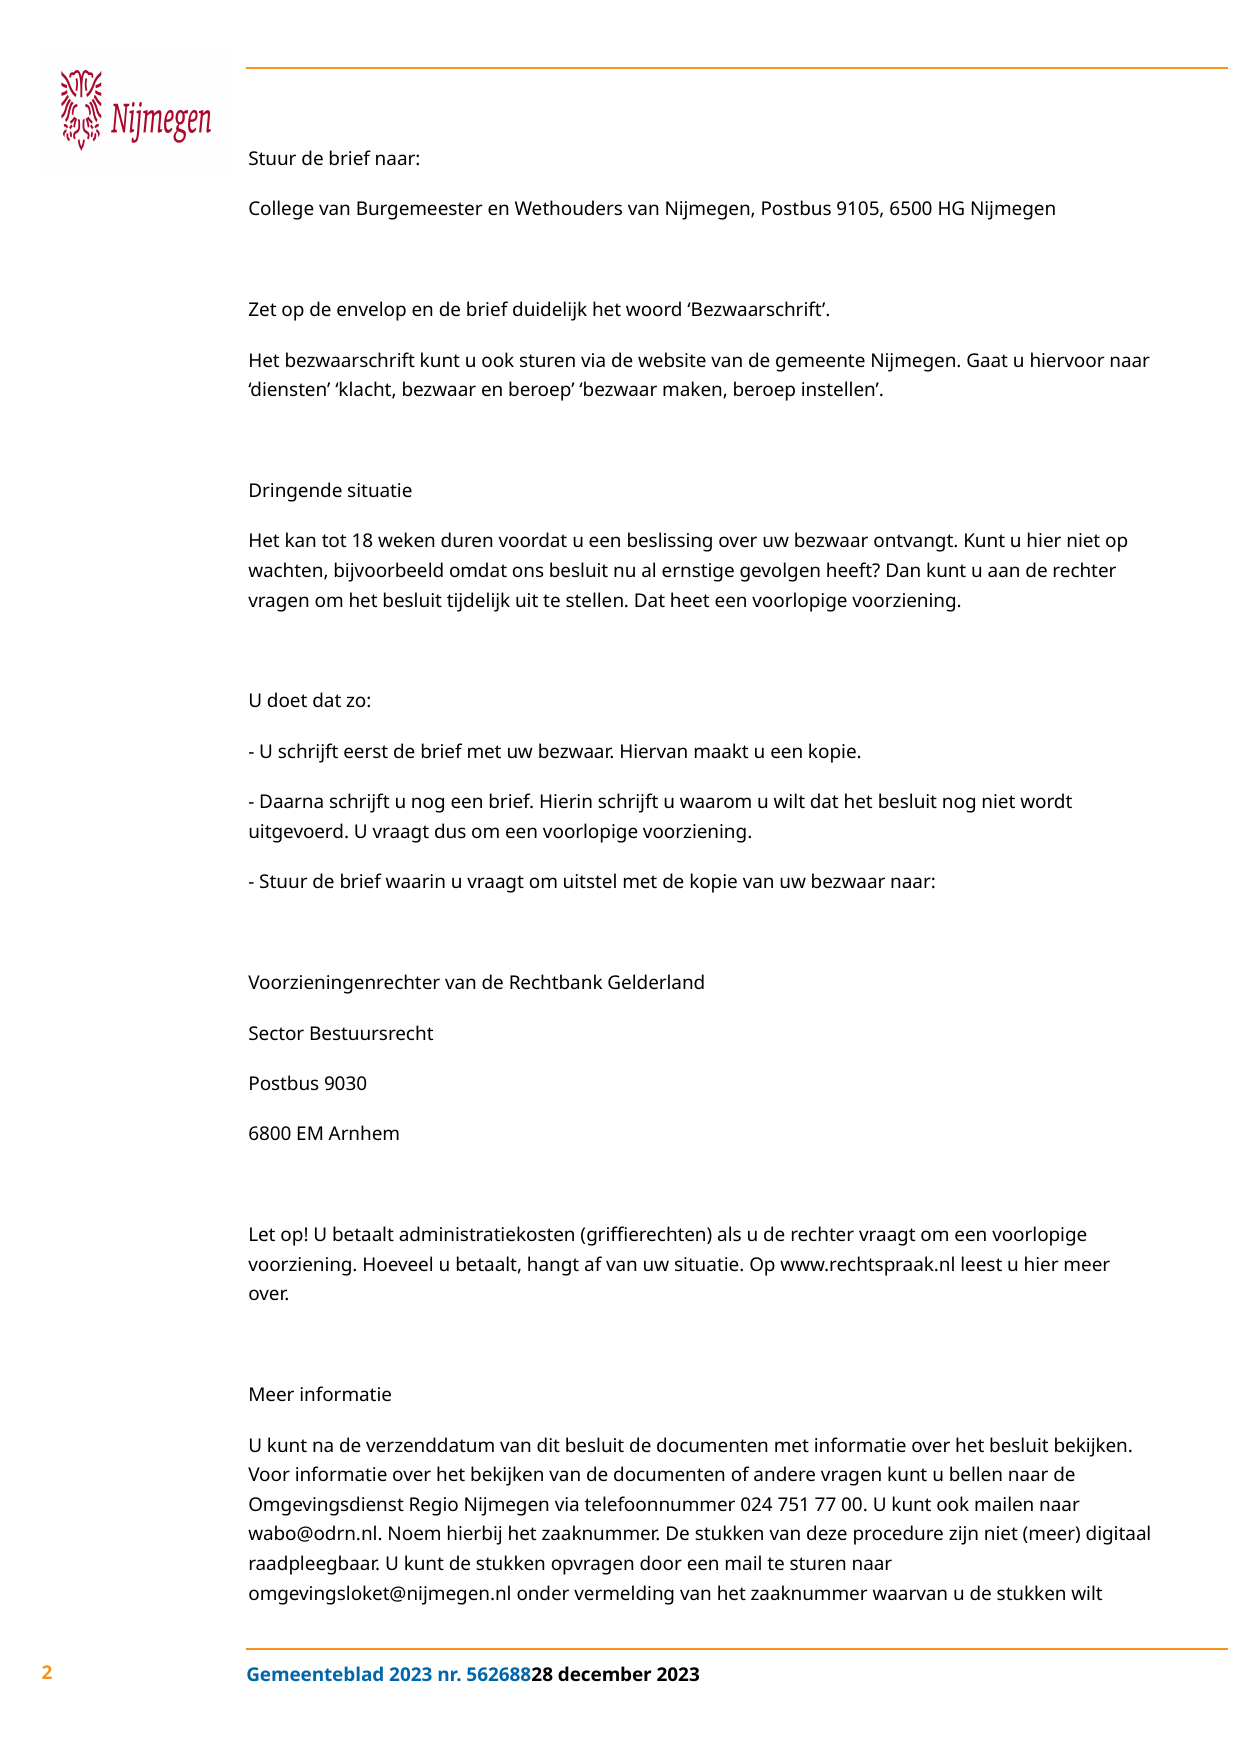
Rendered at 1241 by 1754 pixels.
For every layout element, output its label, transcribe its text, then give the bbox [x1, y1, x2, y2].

text - U schrijft eerst de brief met uw bezwaar. Hiervan maakt u een kopie. [248, 738, 1152, 764]
text U kunt na de verzenddatum van dit besluit de documenten met informatie over het besluit bekijken. Voor informatie over het bekijken van de documenten of andere vragen kunt u bellen naar de Omgevingsdienst Regio Nijmegen via telefoonnummer 024 751 77 00. U kunt ook mailen naar wabo@odrn.nl. Noem hierbij het zaaknummer. De stukken van deze procedure zijn niet (meer) digitaal raadpleegbaar. U kunt de stukken opvragen door een mail te sturen naar omgevingsloket@nijmegen.nl onder vermelding van het zaaknummer waarvan u de stukken wilt [248, 1432, 1152, 1606]
text Meer informatie [248, 1381, 1152, 1407]
text Zet op de envelop en de brief duidelijk het woord ‘Bezwaarschrift’. [248, 296, 1152, 322]
text Stuur de brief naar: [248, 145, 1152, 171]
text 6800 EM Arnhem [248, 1121, 1152, 1146]
picture [41, 47, 231, 172]
text - Stuur de brief waarin u vraagt om uitstel met de kopie van uw bezwaar naar: [248, 868, 1152, 894]
text Het kan tot 18 weken duren voordat u een beslissing over uw bezwaar ontvangt. Kunt u hier niet op wachten, bijvoorbeeld omdat ons besluit nu al ernstige gevolgen heeft? Dan kunt u aan de rechter vragen om het besluit tijdelijk uit te stellen. Dat heet een voorlopige voorziening. [248, 528, 1152, 613]
text - Daarna schrijft u nog een brief. Hierin schrijft u waarom u wilt dat het besluit nog niet wordt uitgevoerd. U vraagt dus om een voorlopige voorziening. [248, 788, 1152, 844]
text College van Burgemeester en Wethouders van Nijmegen, Postbus 9105, 6500 HG Nijmegen [248, 196, 1152, 221]
text Let op! U betaalt administratiekosten (griffierechten) als u de rechter vraagt om een voorlopige voorziening. Hoeveel u betaalt, hangt af van uw situatie. Op www.rechtspraak.nl leest u hier meer over. [248, 1221, 1152, 1306]
text Voorzieningenrechter van de Rechtbank Gelderland [248, 969, 1152, 995]
text Postbus 9030 [248, 1070, 1152, 1096]
text Dringende situatie [248, 477, 1152, 503]
text U doet dat zo: [248, 688, 1152, 713]
text Het bezwaarschrift kunt u ook sturen via de website van de gemeente Nijmegen. Gaat u hiervoor naar ‘diensten’ ‘klacht, bezwaar en beroep’ ‘bezwaar maken, beroep instellen’. [248, 347, 1152, 402]
text Sector Bestuursrecht [248, 1020, 1152, 1046]
